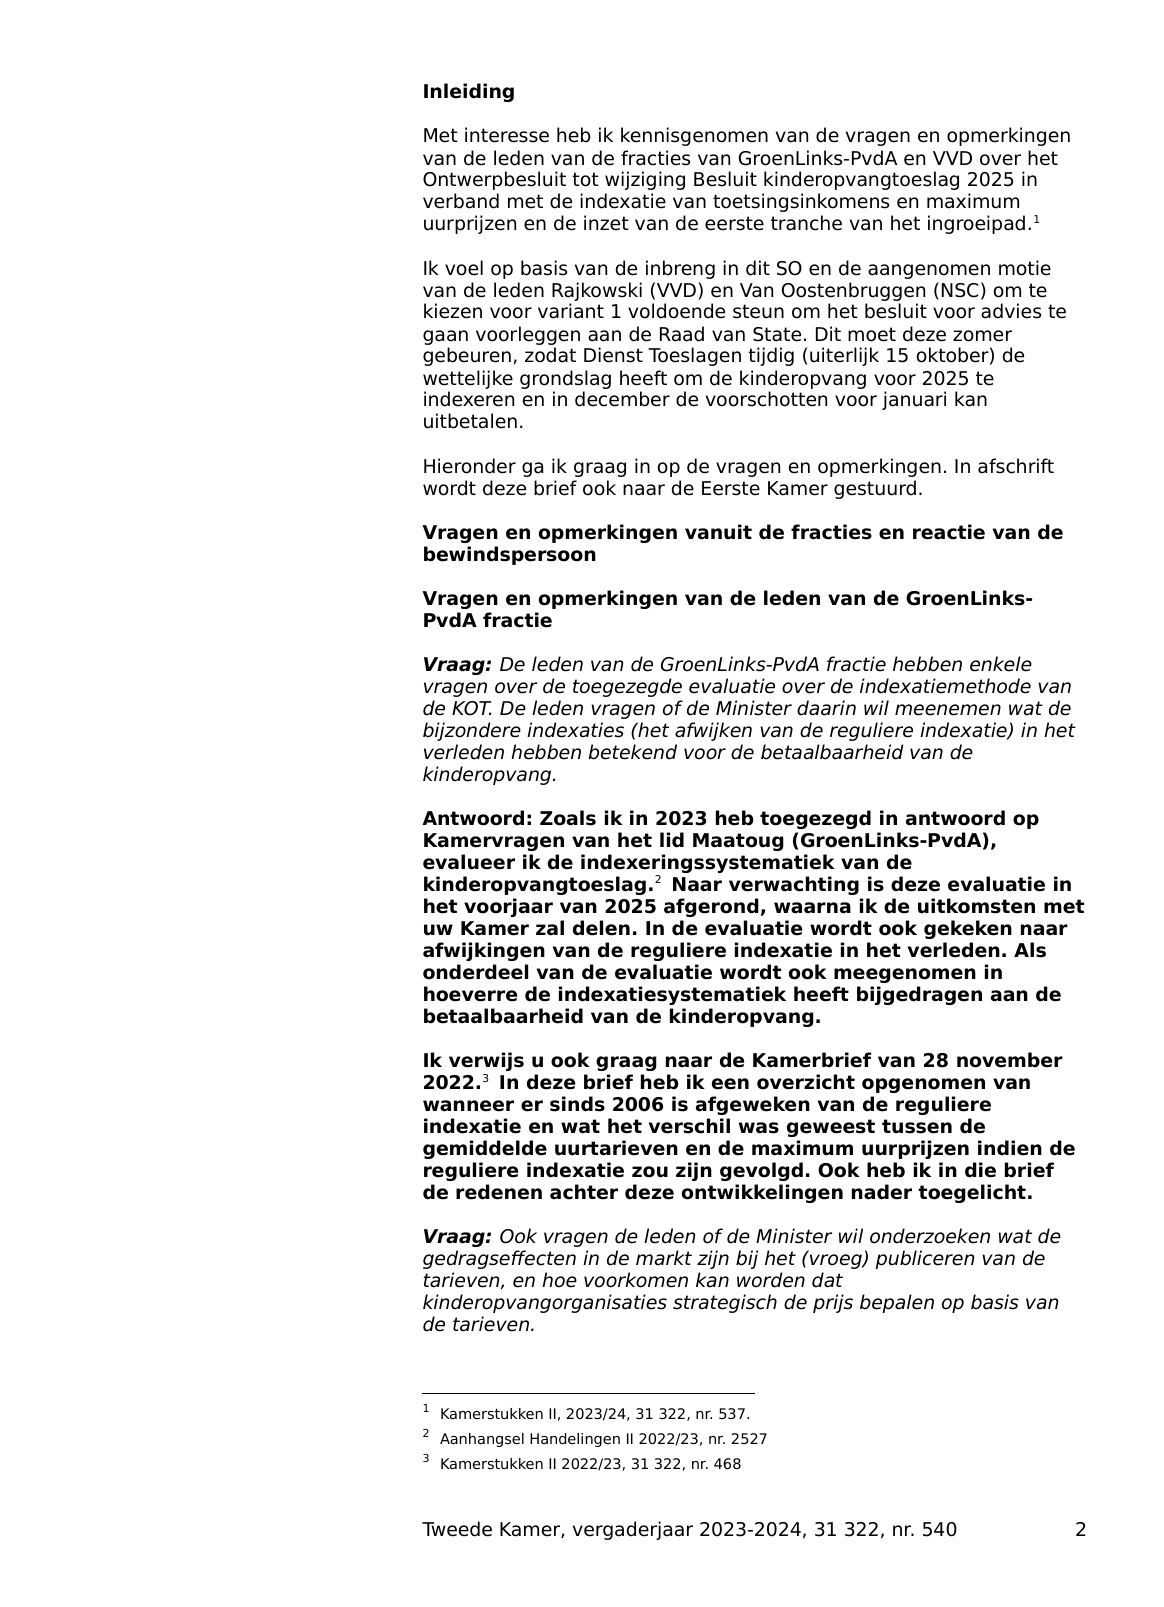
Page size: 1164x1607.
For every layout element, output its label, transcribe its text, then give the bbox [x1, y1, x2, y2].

text Kamerstukken II 2022/23, 31 322, nr. 468 [422, 1452, 1087, 1474]
text Vraag: De leden van de GroenLinks-PvdA fractie hebben enkele vragen over de toegezegde evaluatie over de indexatiemethode van de KOT. De leden vragen of de Minister daarin wil meenemen wat de bijzondere indexaties (het afwijken van de reguliere indexatie) in het verleden hebben betekend voor de betaalbaarheid van de kinderopvang. [422, 654, 1087, 786]
subtitle Inleiding [422, 81, 1087, 103]
text Vraag: Ook vragen de leden of de Minister wil onderzoeken wat de gedragseffecten in de markt zijn bij het (vroeg) publiceren van de tarieven, en hoe voorkomen kan worden dat kinderopvangorganisaties strategisch de prijs bepalen op basis van de tarieven. [422, 1226, 1087, 1336]
text Ik verwijs u ook graag naar de Kamerbrief van 28 november 2022. In deze brief heb ik een overzicht opgenomen van wanneer er sinds 2006 is afgeweken van de reguliere indexatie en wat het verschil was geweest tussen de gemiddelde uurtarieven en de maximum uurprijzen indien de reguliere indexatie zou zijn gevolgd. Ook heb ik in die brief de redenen achter deze ontwikkelingen nader toegelicht. [422, 1050, 1087, 1204]
subtitle Vragen en opmerkingen vanuit de fracties en reactie van de bewindspersoon [422, 522, 1087, 566]
text Antwoord: Zoals ik in 2023 heb toegezegd in antwoord op Kamervragen van het lid Maatoug (GroenLinks-PvdA), evalueer ik de indexeringssystematiek van de kinderopvangtoeslag. Naar verwachting is deze evaluatie in het voorjaar van 2025 afgerond, waarna ik de uitkomsten met uw Kamer zal delen. In de evaluatie wordt ook gekeken naar afwijkingen van de reguliere indexatie in het verleden. Als onderdeel van de evaluatie wordt ook meegenomen in hoeverre de indexatiesystematiek heeft bijgedragen aan de betaalbaarheid van de kinderopvang. [422, 808, 1087, 1028]
text Hieronder ga ik graag in op de vragen en opmerkingen. In afschrift wordt deze brief ook naar de Eerste Kamer gestuurd. [422, 456, 1087, 499]
text Aanhangsel Handelingen II 2022/23, nr. 2527 [422, 1427, 1087, 1449]
text Kamerstukken II, 2023/24, 31 322, nr. 537. [422, 1402, 1087, 1424]
text Ik voel op basis van de inbreng in dit SO en de aangenomen motie van de leden Rajkowski (VVD) en Van Oostenbruggen (NSC) om te kiezen voor variant 1 voldoende steun om het besluit voor advies te gaan voorleggen aan de Raad van State. Dit moet deze zomer gebeuren, zodat Dienst Toeslagen tijdig (uiterlijk 15 oktober) de wettelijke grondslag heeft om de kinderopvang voor 2025 te indexeren en in december de voorschotten voor januari kan uitbetalen. [422, 257, 1087, 433]
subtitle Vragen en opmerkingen van de leden van de GroenLinks-PvdA fractie [422, 588, 1087, 632]
text Met interesse heb ik kennisgenomen van de vragen en opmerkingen van de leden van de fracties van GroenLinks-PvdA en VVD over het Ontwerpbesluit tot wijziging Besluit kinderopvangtoeslag 2025 in verband met de indexatie van toetsingsinkomens en maximum uurprijzen en de inzet van de eerste tranche van het ingroeipad. [422, 125, 1087, 235]
